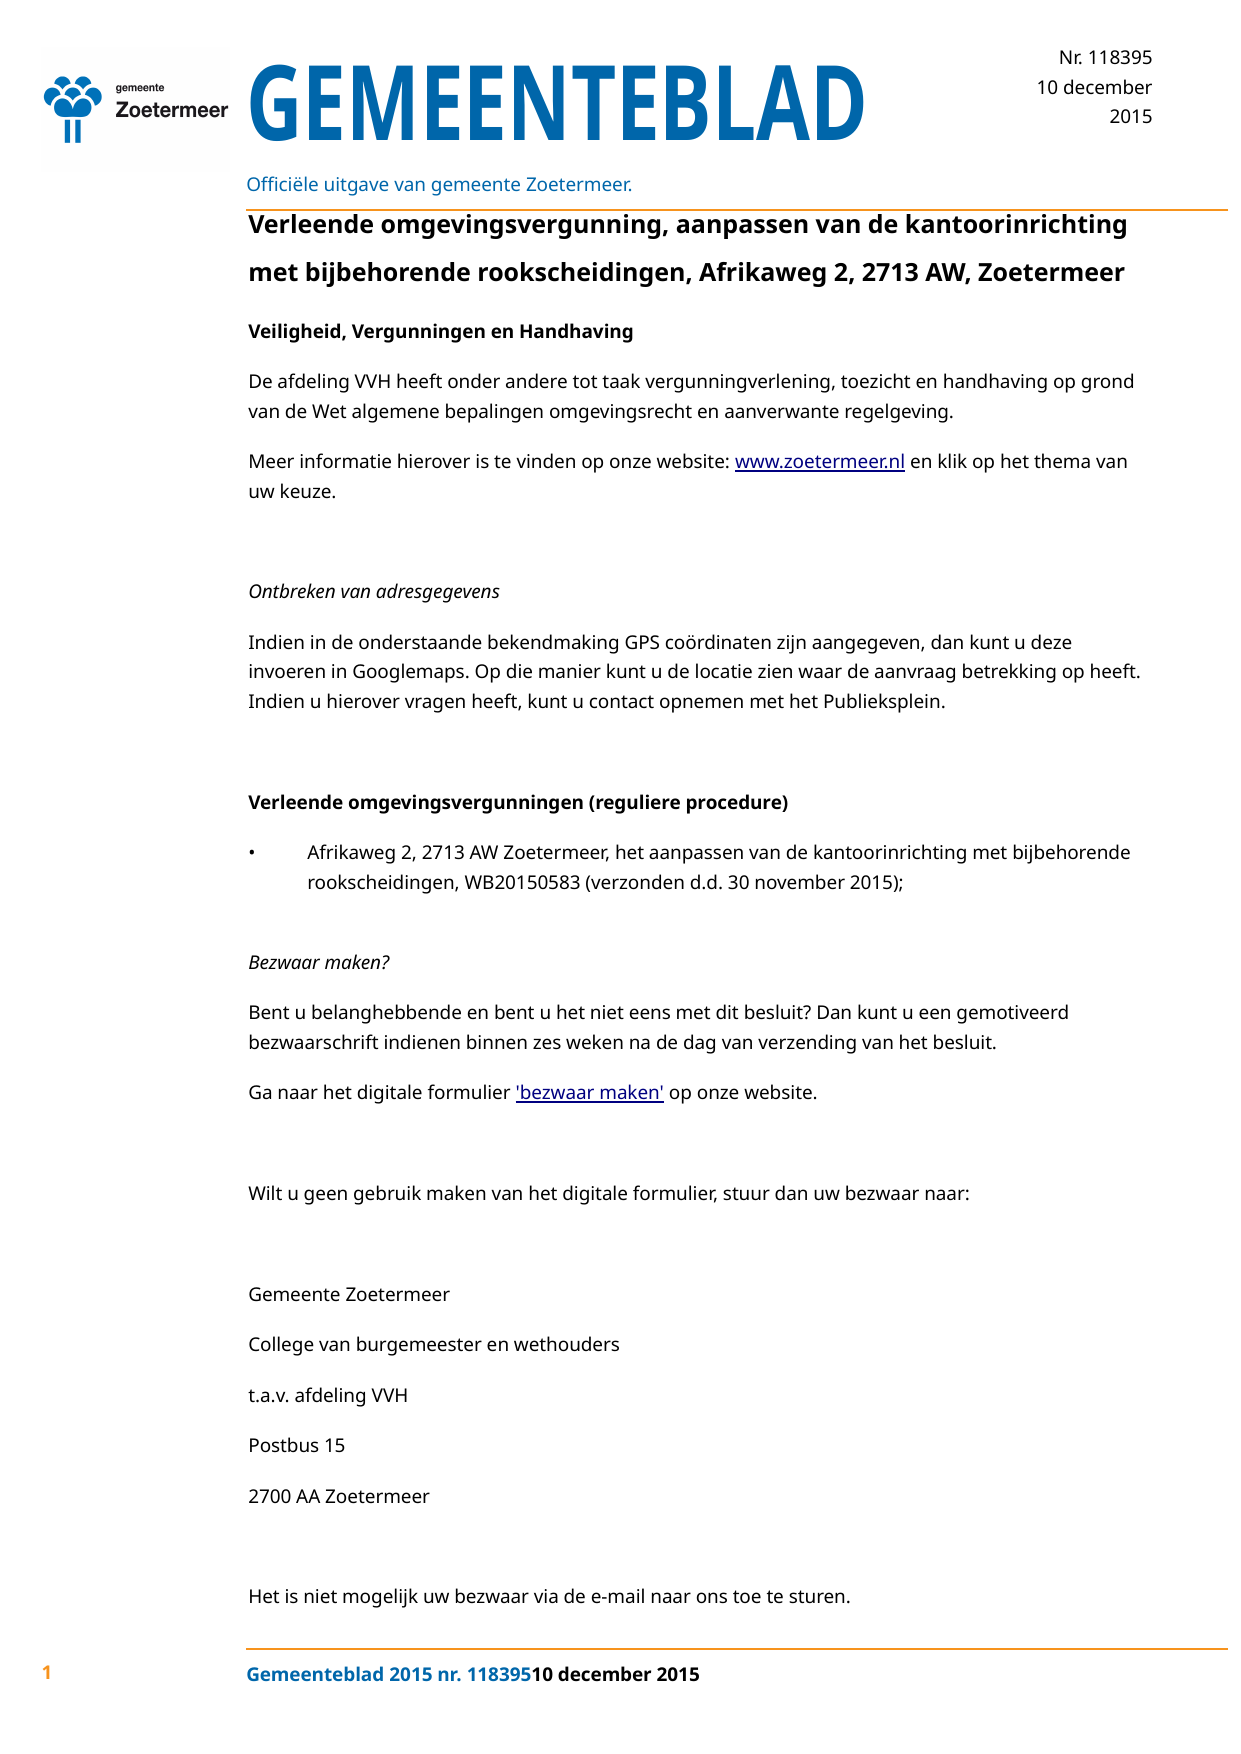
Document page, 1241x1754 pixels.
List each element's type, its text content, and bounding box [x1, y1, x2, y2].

text Verleende omgevingsvergunning, aanpassen van de kantoorinrichting met bijbehorende rookscheidingen, Afrikaweg 2, 2713 AW, Zoetermeer [248, 211, 1152, 288]
text Ontbreken van adresgegevens [248, 579, 1152, 604]
text Veiligheid, Vergunningen en Handhaving [248, 318, 1152, 344]
text Wilt u geen gebruik maken van het digitale formulier, stuur dan uw bezwaar naar: [248, 1180, 1152, 1206]
text Gemeente Zoetermeer [248, 1281, 1152, 1307]
text Ga naar het digitale formulier 'bezwaar maken' op onze website. [248, 1079, 1152, 1105]
text College van burgemeester en wethouders [248, 1332, 1152, 1357]
text Indien in de onderstaande bekendmaking GPS coördinaten zijn aangegeven, dan kunt u deze invoeren in Googlemaps. Op die manier kunt u de locatie zien waar de aanvraag betrekking op heeft. Indien u hierover vragen heeft, kunt u contact opnemen met het Publieksplein. [248, 629, 1152, 714]
text De afdeling VVH heeft onder andere tot taak vergunningverlening, toezicht en handhaving op grond van de Wet algemene bepalingen omgevingsrecht en aanverwante regelgeving. [248, 368, 1152, 424]
text Verleende omgevingsvergunningen (reguliere procedure) [248, 789, 1152, 815]
list Afrikaweg 2, 2713 AW Zoetermeer, het aanpassen van de kantoorinrichting met bijbehorende rookscheidingen, WB20150583 (verzonden d.d. 30 november 2015); [248, 839, 1152, 895]
text 2700 AA Zoetermeer [248, 1483, 1152, 1509]
text Bent u belanghebbende en bent u het niet eens met dit besluit? Dan kunt u een gemotiveerd bezwaarschrift indienen binnen zes weken na de dag van verzending van het besluit. [248, 999, 1152, 1055]
text Het is niet mogelijk uw bezwaar via de e-mail naar ons toe te sturen. [248, 1584, 1152, 1609]
picture [41, 47, 231, 172]
text t.a.v. afdeling VVH [248, 1382, 1152, 1408]
text Postbus 15 [248, 1432, 1152, 1458]
text Meer informatie hierover is te vinden op onze website: www.zoetermeer.nl en klik op het thema van uw keuze. [248, 448, 1152, 504]
text Bezwaar maken? [248, 949, 1152, 975]
